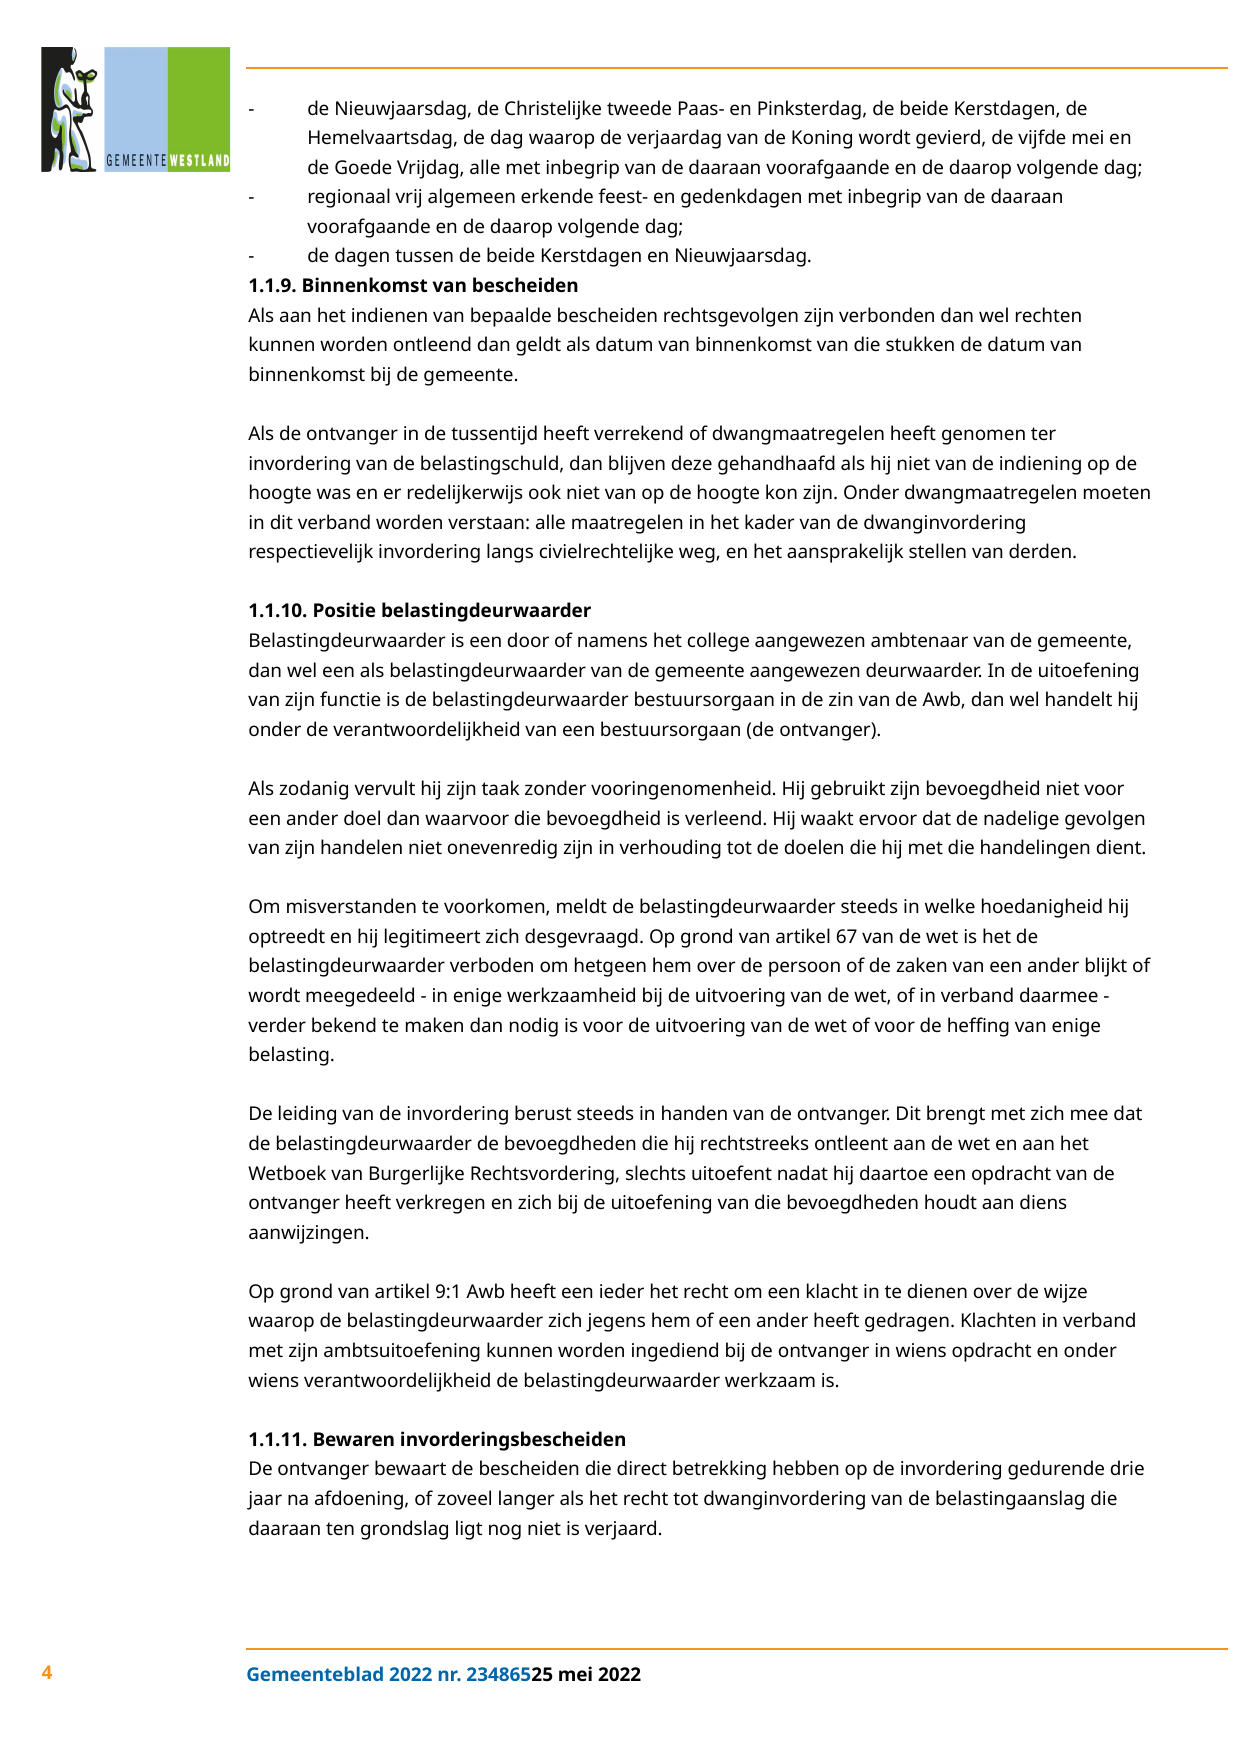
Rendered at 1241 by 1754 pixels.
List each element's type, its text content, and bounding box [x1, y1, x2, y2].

picture [41, 47, 231, 172]
text Als aan het indienen van bepaalde bescheiden rechtsgevolgen zijn verbonden dan wel rechten kunnen worden ontleend dan geldt als datum van binnenkomst van die stukken de datum van binnenkomst bij de gemeente. [248, 302, 1152, 387]
list regionaal vrij algemeen erkende feest- en gedenkdagen met inbegrip van de daaraan voorafgaande en de daarop volgende dag; [248, 183, 1152, 239]
list de dagen tussen de beide Kerstdagen en Nieuwjaarsdag. [248, 243, 1152, 268]
text Als zodanig vervult hij zijn taak zonder vooringenomenheid. Hij gebruikt zijn bevoegdheid niet voor een ander doel dan waarvoor die bevoegdheid is verleend. Hij waakt ervoor dat de nadelige gevolgen van zijn handelen niet onevenredig zijn in verhouding tot de doelen die hij met die handelingen dient. [248, 775, 1152, 860]
text De ontvanger bewaart de bescheiden die direct betrekking hebben op de invordering gedurende drie jaar na afdoening, of zoveel langer als het recht tot dwanginvordering van de belastingaanslag die daaraan ten grondslag ligt nog niet is verjaard. [248, 1456, 1152, 1541]
text Om misverstanden te voorkomen, meldt de belastingdeurwaarder steeds in welke hoedanigheid hij optreedt en hij legitimeert zich desgevraagd. Op grond van artikel 67 van de wet is het de belastingdeurwaarder verboden om hetgeen hem over de persoon of de zaken van een ander blijkt of wordt meegedeeld - in enige werkzaamheid bij de uitvoering van de wet, of in verband daarmee - verder bekend te maken dan nodig is voor de uitvoering van de wet of voor de heffing van enige belasting. [248, 893, 1152, 1067]
text Op grond van artikel 9:1 Awb heeft een ieder het recht om een klacht in te dienen over de wijze waarop de belastingdeurwaarder zich jegens hem of een ander heeft gedragen. Klachten in verband met zijn ambtsuitoefening kunnen worden ingediend bij de ontvanger in wiens opdracht en onder wiens verantwoordelijkheid de belastingdeurwaarder werkzaam is. [248, 1278, 1152, 1393]
text Als de ontvanger in de tussentijd heeft verrekend of dwangmaatregelen heeft genomen ter invordering van de belastingschuld, dan blijven deze gehandhaafd als hij niet van de indiening op de hoogte was en er redelijkerwijs ook niet van op de hoogte kon zijn. Onder dwangmaatregelen moeten in dit verband worden verstaan: alle maatregelen in het kader van de dwanginvordering respectievelijk invordering langs civielrechtelijke weg, en het aansprakelijk stellen van derden. [248, 420, 1152, 564]
text 1.1.11. Bewaren invorderingsbescheiden [248, 1426, 1152, 1452]
text De leiding van de invordering berust steeds in handen van de ontvanger. Dit brengt met zich mee dat de belastingdeurwaarder de bevoegdheden die hij rechtstreeks ontleent aan de wet en aan het Wetboek van Burgerlijke Rechtsvordering, slechts uitoefent nadat hij daartoe een opdracht van de ontvanger heeft verkregen en zich bij de uitoefening van die bevoegdheden houdt aan diens aanwijzingen. [248, 1101, 1152, 1245]
text Belastingdeurwaarder is een door of namens het college aangewezen ambtenaar van de gemeente, dan wel een als belastingdeurwaarder van de gemeente aangewezen deurwaarder. In de uitoefening van zijn functie is de belastingdeurwaarder bestuursorgaan in de zin van de Awb, dan wel handelt hij onder de verantwoordelijkheid van een bestuursorgaan (de ontvanger). [248, 627, 1152, 742]
text 1.1.9. Binnenkomst van bescheiden [248, 272, 1152, 298]
list de Nieuwjaarsdag, de Christelijke tweede Paas- en Pinksterdag, de beide Kerstdagen, de Hemelvaartsdag, de dag waarop de verjaardag van de Koning wordt gevierd, de vijfde mei en de Goede Vrijdag, alle met inbegrip van de daaraan voorafgaande en de daarop volgende dag; [248, 95, 1152, 180]
text 1.1.10. Positie belastingdeurwaarder [248, 598, 1152, 623]
